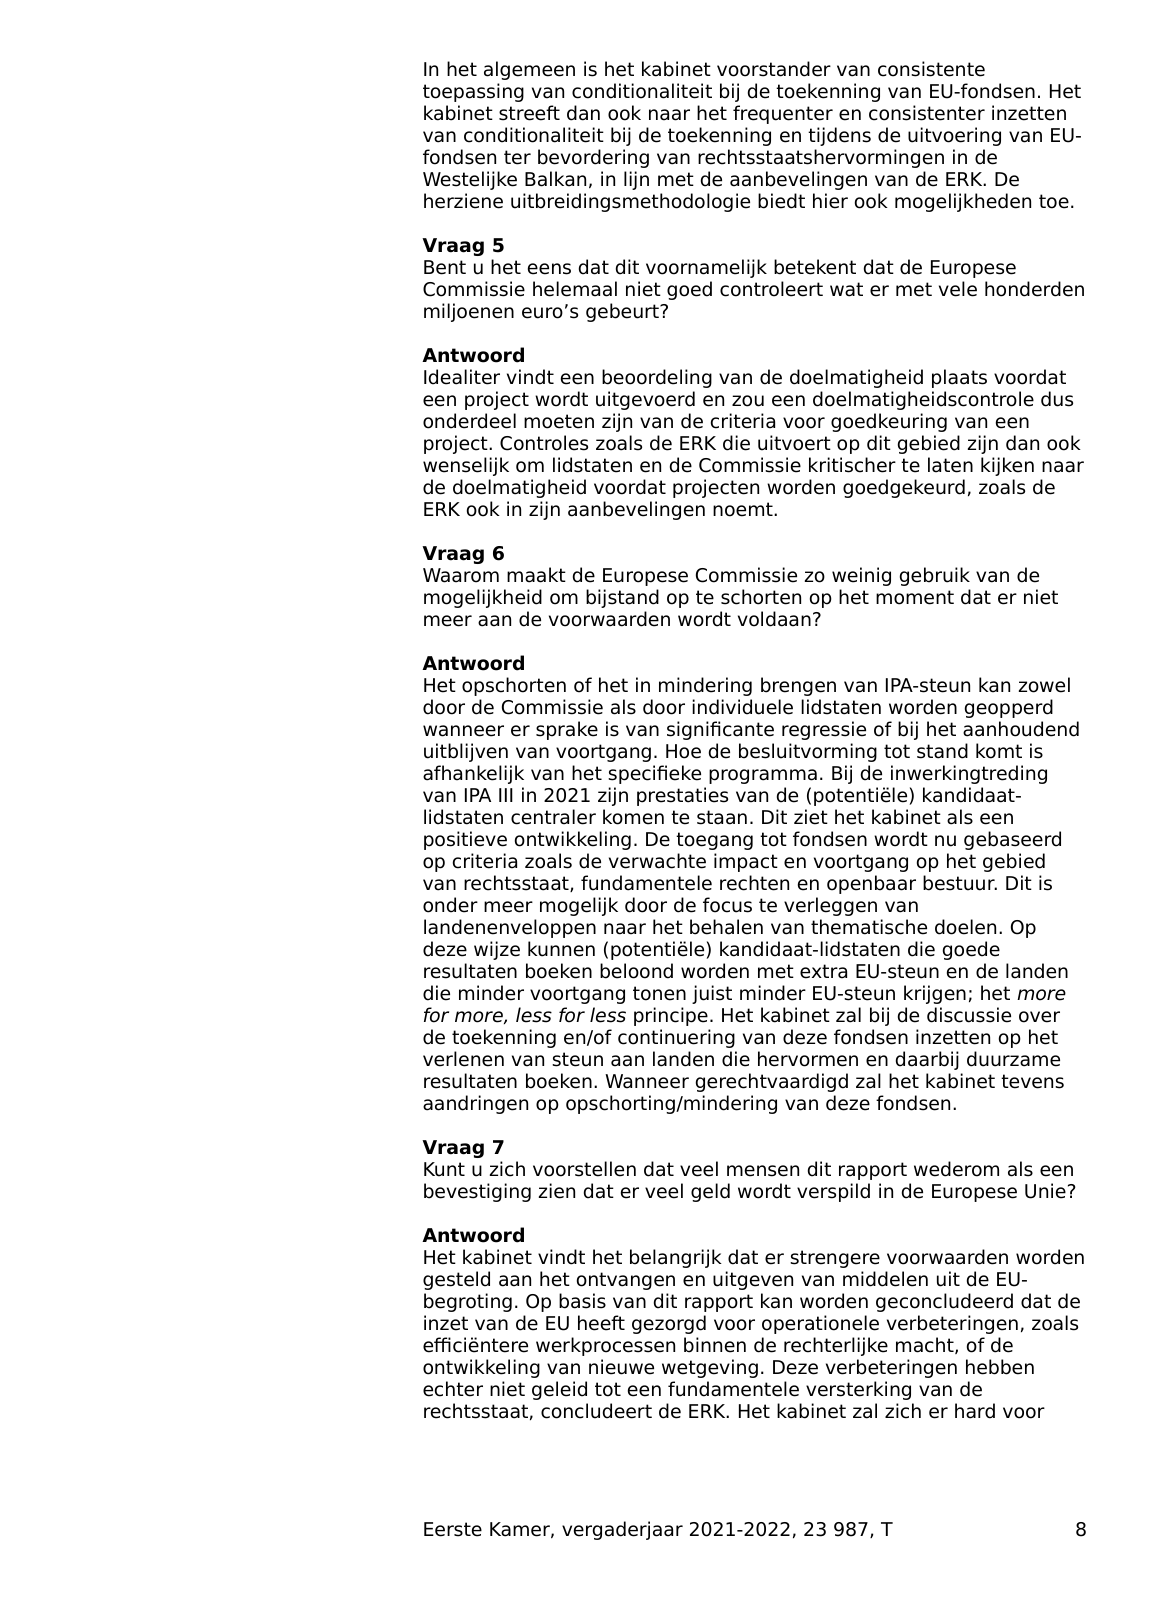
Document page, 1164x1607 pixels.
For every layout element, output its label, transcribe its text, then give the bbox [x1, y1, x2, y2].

text Vraag 5 [422, 235, 1087, 257]
text Waarom maakt de Europese Commissie zo weinig gebruik van de mogelijkheid om bijstand op te schorten op het moment dat er niet meer aan de voorwaarden wordt voldaan? [422, 565, 1087, 631]
text In het algemeen is het kabinet voorstander van consistente toepassing van conditionaliteit bij de toekenning van EU-fondsen. Het kabinet streeft dan ook naar het frequenter en consistenter inzetten van conditionaliteit bij de toekenning en tijdens de uitvoering van EU-fondsen ter bevordering van rechtsstaatshervormingen in de Westelijke Balkan, in lijn met de aanbevelingen van de ERK. De herziene uitbreidingsmethodologie biedt hier ook mogelijkheden toe. [422, 59, 1087, 213]
text Vraag 7 [422, 1137, 1087, 1159]
text Het opschorten of het in mindering brengen van IPA-steun kan zowel door de Commissie als door individuele lidstaten worden geopperd wanneer er sprake is van significante regressie of bij het aanhoudend uitblijven van voortgang. Hoe de besluitvorming tot stand komt is afhankelijk van het specifieke programma. Bij de inwerkingtreding van IPA III in 2021 zijn prestaties van de (potentiële) kandidaat-lidstaten centraler komen te staan. Dit ziet het kabinet als een positieve ontwikkeling. De toegang tot fondsen wordt nu gebaseerd op criteria zoals de verwachte impact en voortgang op het gebied van rechtsstaat, fundamentele rechten en openbaar bestuur. Dit is onder meer mogelijk door de focus te verleggen van landenenveloppen naar het behalen van thematische doelen. Op deze wijze kunnen (potentiële) kandidaat-lidstaten die goede resultaten boeken beloond worden met extra EU-steun en de landen die minder voortgang tonen juist minder EU-steun krijgen; het more for more, less for less principe. Het kabinet zal bij de discussie over de toekenning en/of continuering van deze fondsen inzetten op het verlenen van steun aan landen die hervormen en daarbij duurzame resultaten boeken. Wanneer gerechtvaardigd zal het kabinet tevens aandringen op opschorting/mindering van deze fondsen. [422, 675, 1087, 1115]
text Kunt u zich voorstellen dat veel mensen dit rapport wederom als een bevestiging zien dat er veel geld wordt verspild in de Europese Unie? [422, 1159, 1087, 1203]
text Het kabinet vindt het belangrijk dat er strengere voorwaarden worden gesteld aan het ontvangen en uitgeven van middelen uit de EU-begroting. Op basis van dit rapport kan worden geconcludeerd dat de inzet van de EU heeft gezorgd voor operationele verbeteringen, zoals efficiëntere werkprocessen binnen de rechterlijke macht, of de ontwikkeling van nieuwe wetgeving. Deze verbeteringen hebben echter niet geleid tot een fundamentele versterking van de rechtsstaat, concludeert de ERK. Het kabinet zal zich er hard voor [422, 1247, 1087, 1423]
text Antwoord [422, 653, 1087, 675]
text Vraag 6 [422, 543, 1087, 565]
text Antwoord [422, 345, 1087, 367]
text Bent u het eens dat dit voornamelijk betekent dat de Europese Commissie helemaal niet goed controleert wat er met vele honderden miljoenen euro’s gebeurt? [422, 257, 1087, 323]
text Idealiter vindt een beoordeling van de doelmatigheid plaats voordat een project wordt uitgevoerd en zou een doelmatigheidscontrole dus onderdeel moeten zijn van de criteria voor goedkeuring van een project. Controles zoals de ERK die uitvoert op dit gebied zijn dan ook wenselijk om lidstaten en de Commissie kritischer te laten kijken naar de doelmatigheid voordat projecten worden goedgekeurd, zoals de ERK ook in zijn aanbevelingen noemt. [422, 367, 1087, 521]
text Antwoord [422, 1225, 1087, 1247]
